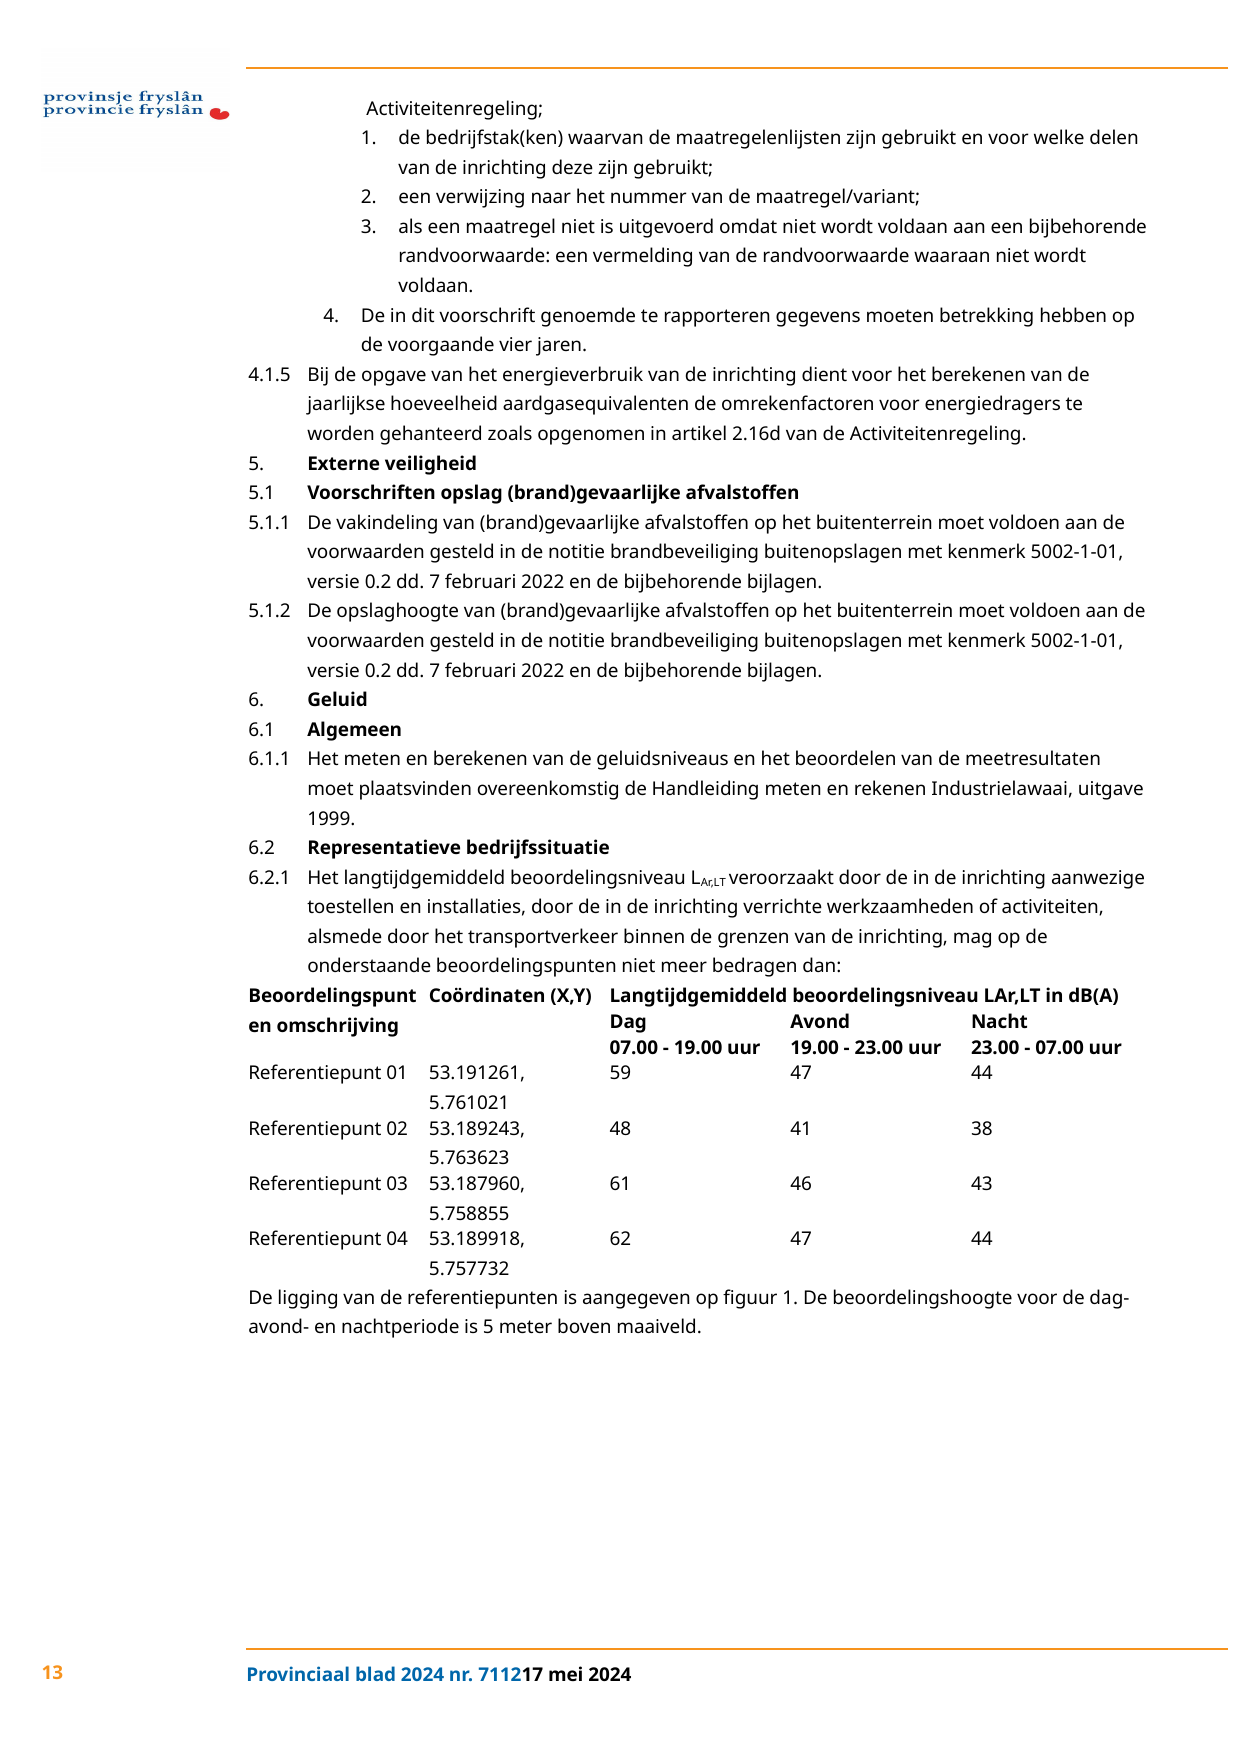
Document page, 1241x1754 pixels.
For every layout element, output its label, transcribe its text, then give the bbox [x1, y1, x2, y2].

table_cell 44 [971, 1226, 1152, 1281]
table_header Beoordelingspunt en omschrijving [248, 983, 429, 1059]
table_cell 44 [971, 1060, 1152, 1115]
list een verwijzing naar het nummer van de maatregel/variant; [361, 183, 1152, 209]
list Externe veiligheid [248, 450, 1152, 476]
table_cell 62 [609, 1226, 790, 1281]
table_cell 07.00 - 19.00 uur [609, 1034, 790, 1059]
table_cell 53.189918, 5.757732 [429, 1226, 609, 1281]
table_cell 53.187960, 5.758855 [429, 1170, 609, 1226]
table_cell 46 [790, 1170, 971, 1226]
list Bij de opgave van het energieverbruik van de inrichting dient voor het berekenen van de jaarlijkse hoeveelheid aardgasequivalenten de omrekenfactoren voor energiedragers te worden gehanteerd zoals opgenomen in artikel 2.16d van de Activiteitenregeling. [248, 361, 1152, 446]
table_cell 23.00 - 07.00 uur [971, 1034, 1152, 1059]
table_cell Referentiepunt 02 [248, 1115, 429, 1170]
table_cell 59 [609, 1060, 790, 1115]
list Het meten en berekenen van de geluidsniveaus en het beoordelen van de meetresultaten moet plaatsvinden overeenkomstig de Handleiding meten en rekenen Industrielawaai, uitgave 1999. [248, 746, 1152, 831]
table_cell 53.191261, 5.761021 [429, 1060, 609, 1115]
list als een maatregel niet is uitgevoerd omdat niet wordt voldaan aan een bijbehorende randvoorwaarde: een vermelding van de randvoorwaarde waaraan niet wordt voldaan. [361, 213, 1152, 298]
table_cell 43 [971, 1170, 1152, 1226]
list Representatieve bedrijfssituatie [248, 834, 1152, 860]
table_cell Avond [790, 1008, 971, 1034]
list De in dit voorschrift genoemde te rapporteren gegevens moeten betrekking hebben op de voorgaande vier jaren. [323, 302, 1152, 357]
table_cell Nacht [971, 1008, 1152, 1034]
list Het langtijdgemiddeld beoordelingsniveau LAr,LT veroorzaakt door de in de inrichting aanwezige toestellen en installaties, door de in de inrichting verrichte werkzaamheden of activiteiten, alsmede door het transportverkeer binnen de grenzen van de inrichting, mag op de onderstaande beoordelingspunten niet meer bedragen dan: [248, 864, 1152, 978]
list Algemeen [248, 716, 1152, 742]
table_cell Referentiepunt 04 [248, 1226, 429, 1281]
table_cell Referentiepunt 03 [248, 1170, 429, 1226]
list Activiteitenregeling; [307, 95, 1152, 121]
table_header Coördinaten (X,Y) [429, 983, 609, 1059]
table_cell 48 [609, 1115, 790, 1170]
list De opslaghoogte van (brand)gevaarlijke afvalstoffen op het buitenterrein moet voldoen aan de voorwaarden gesteld in de notitie brandbeveiliging buitenopslagen met kenmerk 5002-1-01, versie 0.2 dd. 7 februari 2022 en de bijbehorende bijlagen. [248, 598, 1152, 683]
table_cell 38 [971, 1115, 1152, 1170]
table_cell 19.00 - 23.00 uur [790, 1034, 971, 1059]
table_cell 41 [790, 1115, 971, 1170]
table_cell 61 [609, 1170, 790, 1226]
list de bedrijfstak(ken) waarvan de maatregelenlijsten zijn gebruikt en voor welke delen van de inrichting deze zijn gebruikt; [361, 124, 1152, 180]
table_cell 47 [790, 1226, 971, 1281]
table_header Langtijdgemiddeld beoordelingsniveau LAr,LT in dB(A) [609, 983, 1152, 1008]
table_cell 53.189243, 5.763623 [429, 1115, 609, 1170]
list Voorschriften opslag (brand)gevaarlijke afvalstoffen [248, 479, 1152, 505]
picture [41, 47, 231, 172]
table_cell 47 [790, 1060, 971, 1115]
table_cell Dag [609, 1008, 790, 1034]
list De vakindeling van (brand)gevaarlijke afvalstoffen op het buitenterrein moet voldoen aan de voorwaarden gesteld in de notitie brandbeveiliging buitenopslagen met kenmerk 5002-1-01, versie 0.2 dd. 7 februari 2022 en de bijbehorende bijlagen. [248, 509, 1152, 594]
list Geluid [248, 686, 1152, 712]
table_cell Referentiepunt 01 [248, 1060, 429, 1115]
text De ligging van de referentiepunten is aangegeven op figuur 1. De beoordelingshoogte voor de dag- avond- en nachtperiode is 5 meter boven maaiveld. [248, 1284, 1152, 1339]
